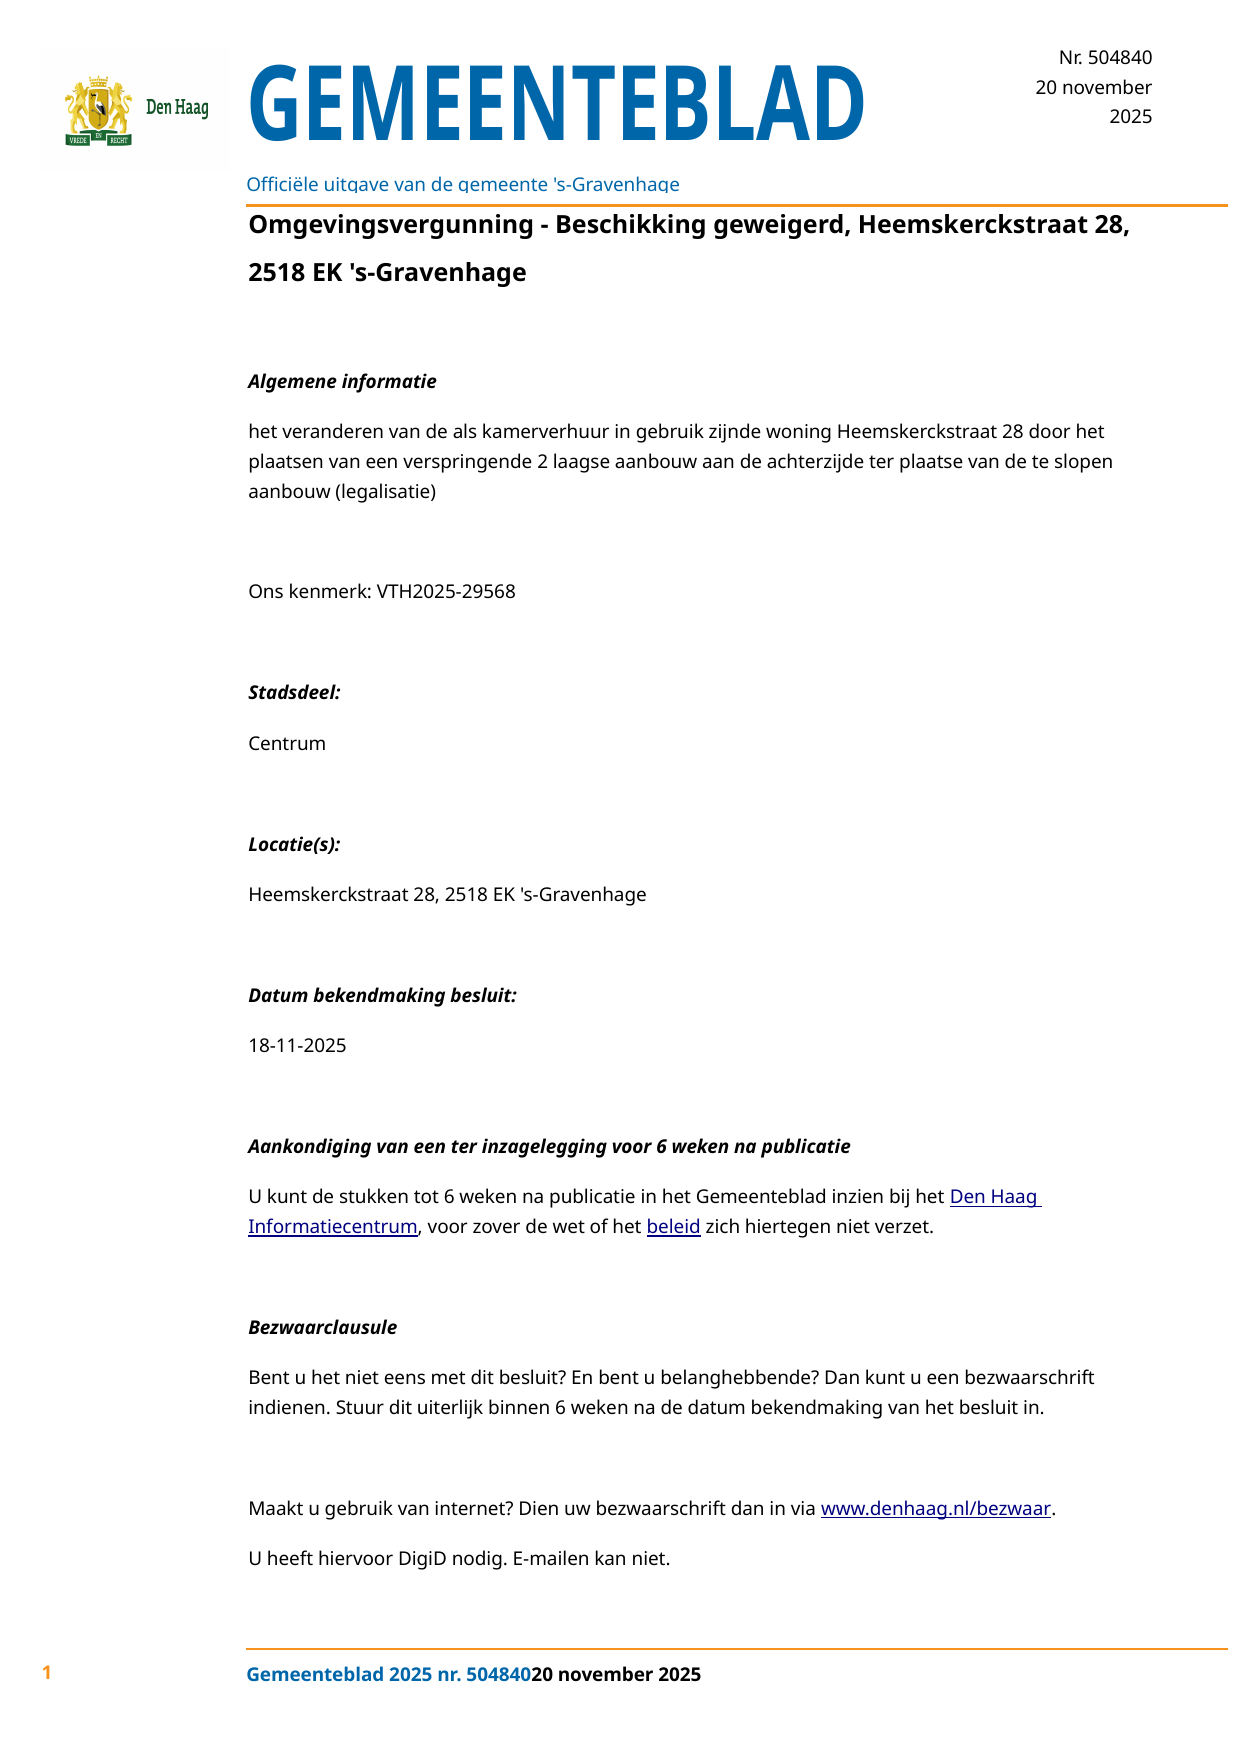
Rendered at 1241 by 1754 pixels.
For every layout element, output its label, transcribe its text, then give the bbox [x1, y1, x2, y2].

text 18-11-2025 [248, 1032, 1152, 1058]
text Omgevingsvergunning - Beschikking geweigerd, Heemskerckstraat 28, 2518 EK 's-Gravenhage [248, 207, 1152, 288]
text Maakt u gebruik van internet? Dien uw bezwaarschrift dan in via www.denhaag.nl/bezwaar. [248, 1495, 1152, 1521]
text Centrum [248, 730, 1152, 756]
text Heemskerckstraat 28, 2518 EK 's-Gravenhage [248, 881, 1152, 907]
text Bezwaarclausule [248, 1314, 1152, 1340]
picture [41, 47, 231, 172]
text U kunt de stukken tot 6 weken na publicatie in het Gemeenteblad inzien bij het Den Haag Informatiecentrum, voor zover de wet of het beleid zich hiertegen niet verzet. [248, 1184, 1152, 1239]
text Aankondiging van een ter inzagelegging voor 6 weken na publicatie [248, 1133, 1152, 1159]
text Ons kenmerk: VTH2025-29568 [248, 579, 1152, 604]
text Locatie(s): [248, 831, 1152, 857]
text Algemene informatie [248, 368, 1152, 394]
text het veranderen van de als kamerverhuur in gebruik zijnde woning Heemskerckstraat 28 door het plaatsen van een verspringende 2 laagse aanbouw aan de achterzijde ter plaatse van de te slopen aanbouw (legalisatie) [248, 419, 1152, 504]
text U heeft hiervoor DigiD nodig. E-mailen kan niet. [248, 1545, 1152, 1571]
text Bent u het niet eens met dit besluit? En bent u belanghebbende? Dan kunt u een bezwaarschrift indienen. Stuur dit uiterlijk binnen 6 weken na de datum bekendmaking van het besluit in. [248, 1364, 1152, 1420]
text Datum bekendmaking besluit: [248, 982, 1152, 1008]
text Stadsdeel: [248, 679, 1152, 705]
